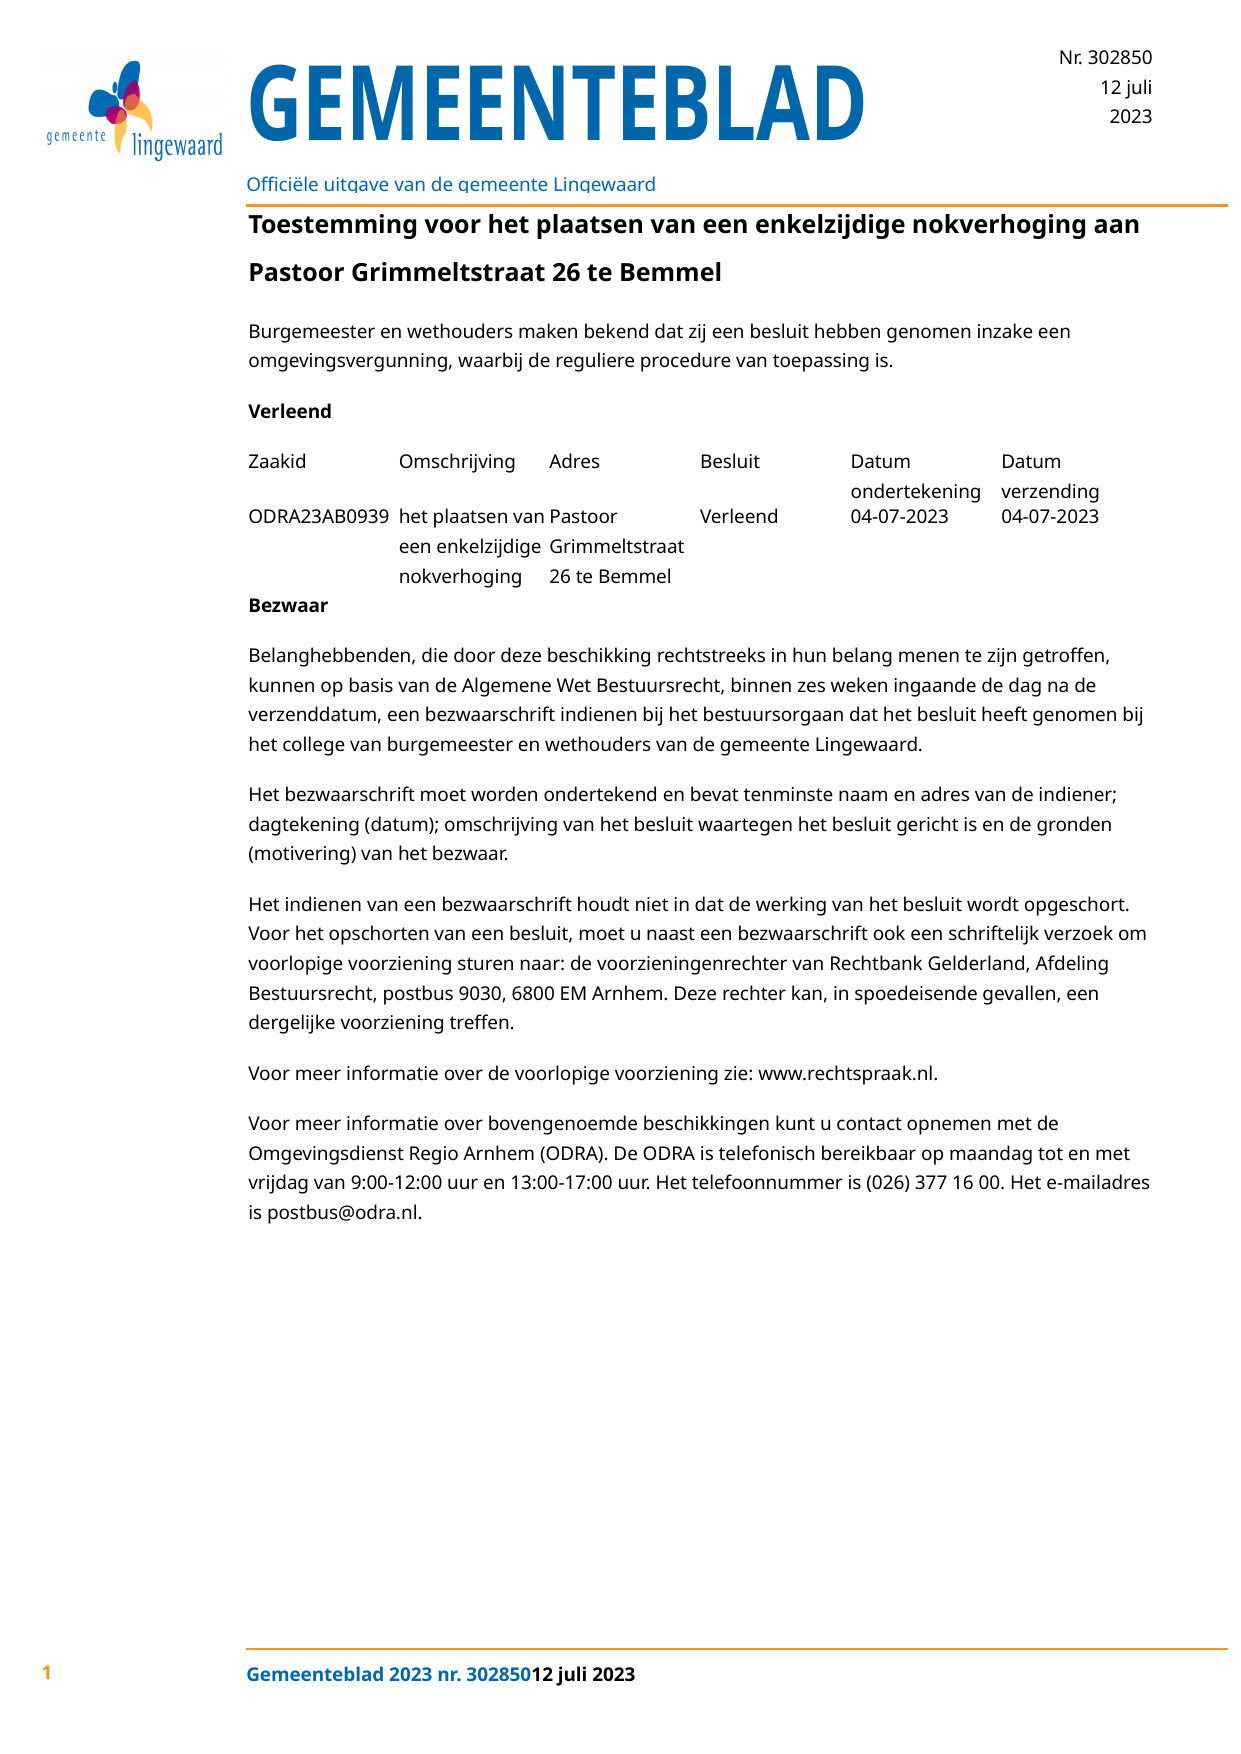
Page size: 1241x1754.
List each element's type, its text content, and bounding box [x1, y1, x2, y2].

table_cell ODRA23AB0939 [248, 504, 398, 589]
table_cell Verleend [700, 504, 850, 589]
text Verleend [248, 398, 1152, 424]
text Burgemeester en wethouders maken bekend dat zij een besluit hebben genomen inzake een omgevingsvergunning, waarbij de reguliere procedure van toepassing is. [248, 318, 1152, 373]
text Het bezwaarschrift moet worden ondertekend en bevat tenminste naam en adres van de indiener; dagtekening (datum); omschrijving van het besluit waartegen het besluit gericht is en de gronden (motivering) van het bezwaar. [248, 781, 1152, 866]
table_cell Pastoor Grimmeltstraat 26 te Bemmel [549, 504, 700, 589]
text Belanghebbenden, die door deze beschikking rechtstreeks in hun belang menen te zijn getroffen, kunnen op basis van de Algemene Wet Bestuursrecht, binnen zes weken ingaande de dag na de verzenddatum, een bezwaarschrift indienen bij het bestuursorgaan dat het besluit heeft genomen bij het college van burgemeester en wethouders van de gemeente Lingewaard. [248, 642, 1152, 757]
table_cell het plaatsen van een enkelzijdige nokverhoging [399, 504, 549, 589]
text Het indienen van een bezwaarschrift houdt niet in dat de werking van het besluit wordt opgeschort. Voor het opschorten van een besluit, moet u naast een bezwaarschrift ook een schriftelijk verzoek om voorlopige voorziening sturen naar: de voorzieningenrechter van Rechtbank Gelderland, Afdeling Bestuursrecht, postbus 9030, 6800 EM Arnhem. Deze rechter kan, in spoedeisende gevallen, een dergelijke voorziening treffen. [248, 891, 1152, 1035]
table_header Datum verzending [1001, 449, 1152, 504]
table_header Omschrijving [399, 449, 549, 504]
table_header Zaakid [248, 449, 398, 504]
picture [41, 47, 231, 172]
text Voor meer informatie over de voorlopige voorziening zie: www.rechtspraak.nl. [248, 1060, 1152, 1086]
table_header Adres [549, 449, 700, 504]
text Voor meer informatie over bovengenoemde beschikkingen kunt u contact opnemen met de Omgevingsdienst Regio Arnhem (ODRA). De ODRA is telefonisch bereikbaar op maandag tot en met vrijdag van 9:00-12:00 uur en 13:00-17:00 uur. Het telefoonnummer is (026) 377 16 00. Het e-mailadres is postbus@odra.nl. [248, 1110, 1152, 1225]
table_cell 04-07-2023 [850, 504, 1001, 589]
text Bezwaar [248, 592, 1152, 618]
table_header Besluit [700, 449, 850, 504]
table_header Datum ondertekening [850, 449, 1001, 504]
table_cell 04-07-2023 [1001, 504, 1152, 589]
text Toestemming voor het plaatsen van een enkelzijdige nokverhoging aan Pastoor Grimmeltstraat 26 te Bemmel [248, 207, 1152, 288]
